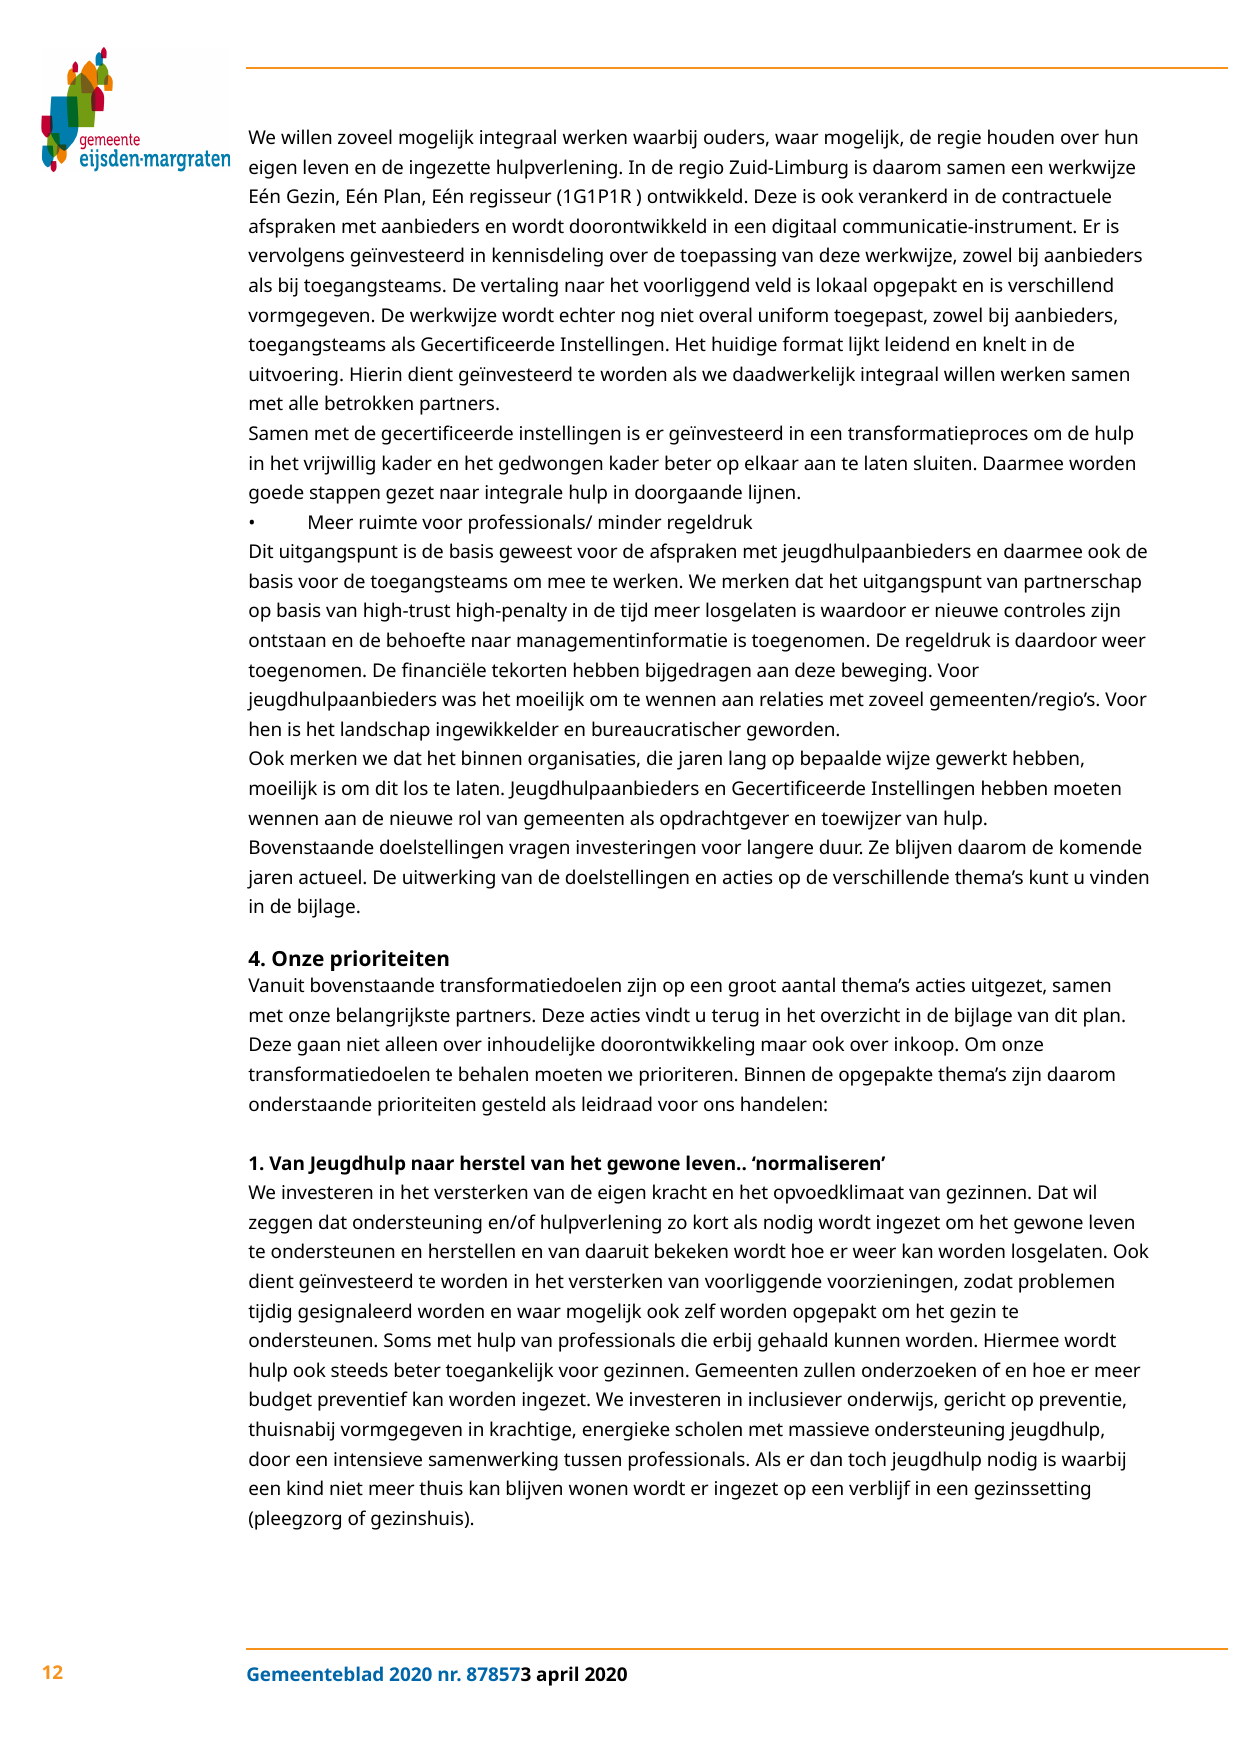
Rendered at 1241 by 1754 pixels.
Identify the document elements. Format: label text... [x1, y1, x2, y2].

text Samen met de gecertificeerde instellingen is er geïnvesteerd in een transformatieproces om de hulp in het vrijwillig kader en het gedwongen kader beter op elkaar aan te laten sluiten. Daarmee worden goede stappen gezet naar integrale hulp in doorgaande lijnen. [248, 420, 1152, 505]
text Dit uitgangspunt is de basis geweest voor de afspraken met jeugdhulpaanbieders en daarmee ook de basis voor de toegangsteams om mee te werken. We merken dat het uitgangspunt van partnerschap op basis van high-trust high-penalty in de tijd meer losgelaten is waardoor er nieuwe controles zijn ontstaan en de behoefte naar managementinformatie is toegenomen. De regeldruk is daardoor weer toegenomen. De financiële tekorten hebben bijgedragen aan deze beweging. Voor jeugdhulpaanbieders was het moeilijk om te wennen aan relaties met zoveel gemeenten/regio’s. Voor hen is het landschap ingewikkelder en bureaucratischer geworden. [248, 538, 1152, 742]
text We investeren in het versterken van de eigen kracht en het opvoedklimaat van gezinnen. Dat wil zeggen dat ondersteuning en/of hulpverlening zo kort als nodig wordt ingezet om het gewone leven te ondersteunen en herstellen en van daaruit bekeken wordt hoe er weer kan worden losgelaten. Ook dient geïnvesteerd te worden in het versterken van voorliggende voorzieningen, zodat problemen tijdig gesignaleerd worden en waar mogelijk ook zelf worden opgepakt om het gezin te ondersteunen. Soms met hulp van professionals die erbij gehaald kunnen worden. Hiermee wordt hulp ook steeds beter toegankelijk voor gezinnen. Gemeenten zullen onderzoeken of en hoe er meer budget preventief kan worden ingezet. We investeren in inclusiever onderwijs, gericht op preventie, thuisnabij vormgegeven in krachtige, energieke scholen met massieve ondersteuning jeugdhulp, door een intensieve samenwerking tussen professionals. Als er dan toch jeugdhulp nodig is waarbij een kind niet meer thuis kan blijven wonen wordt er ingezet op een verblijf in een gezinssetting (pleegzorg of gezinshuis). [248, 1179, 1152, 1531]
text 4. Onze prioriteiten [248, 944, 1152, 972]
text We willen zoveel mogelijk integraal werken waarbij ouders, waar mogelijk, de regie houden over hun eigen leven en de ingezette hulpverlening. In de regio Zuid-Limburg is daarom samen een werkwijze Eén Gezin, Eén Plan, Eén regisseur (1G1P1R ) ontwikkeld. Deze is ook verankerd in de contractuele afspraken met aanbieders en wordt doorontwikkeld in een digitaal communicatie-instrument. Er is vervolgens geïnvesteerd in kennisdeling over de toepassing van deze werkwijze, zowel bij aanbieders als bij toegangsteams. De vertaling naar het voorliggend veld is lokaal opgepakt en is verschillend vormgegeven. De werkwijze wordt echter nog niet overal uniform toegepast, zowel bij aanbieders, toegangsteams als Gecertificeerde Instellingen. Het huidige format lijkt leidend en knelt in de uitvoering. Hierin dient geïnvesteerd te worden als we daadwerkelijk integraal willen werken samen met alle betrokken partners. [248, 124, 1152, 416]
text Bovenstaande doelstellingen vragen investeringen voor langere duur. Ze blijven daarom de komende jaren actueel. De uitwerking van de doelstellingen en acties op de verschillende thema’s kunt u vinden in de bijlage. [248, 834, 1152, 919]
list Meer ruimte voor professionals/ minder regeldruk [248, 509, 1152, 535]
text 1. Van Jeugdhulp naar herstel van het gewone leven.. ‘normaliseren’ [248, 1150, 1152, 1176]
text Vanuit bovenstaande transformatiedoelen zijn op een groot aantal thema’s acties uitgezet, samen met onze belangrijkste partners. Deze acties vindt u terug in het overzicht in de bijlage van dit plan. Deze gaan niet alleen over inhoudelijke doorontwikkeling maar ook over inkoop. Om onze transformatiedoelen te behalen moeten we prioriteren. Binnen de opgepakte thema’s zijn daarom onderstaande prioriteiten gesteld als leidraad voor ons handelen: [248, 972, 1152, 1116]
picture [41, 47, 231, 172]
text Ook merken we dat het binnen organisaties, die jaren lang op bepaalde wijze gewerkt hebben, moeilijk is om dit los te laten. Jeugdhulpaanbieders en Gecertificeerde Instellingen hebben moeten wennen aan de nieuwe rol van gemeenten als opdrachtgever en toewijzer van hulp. [248, 746, 1152, 831]
